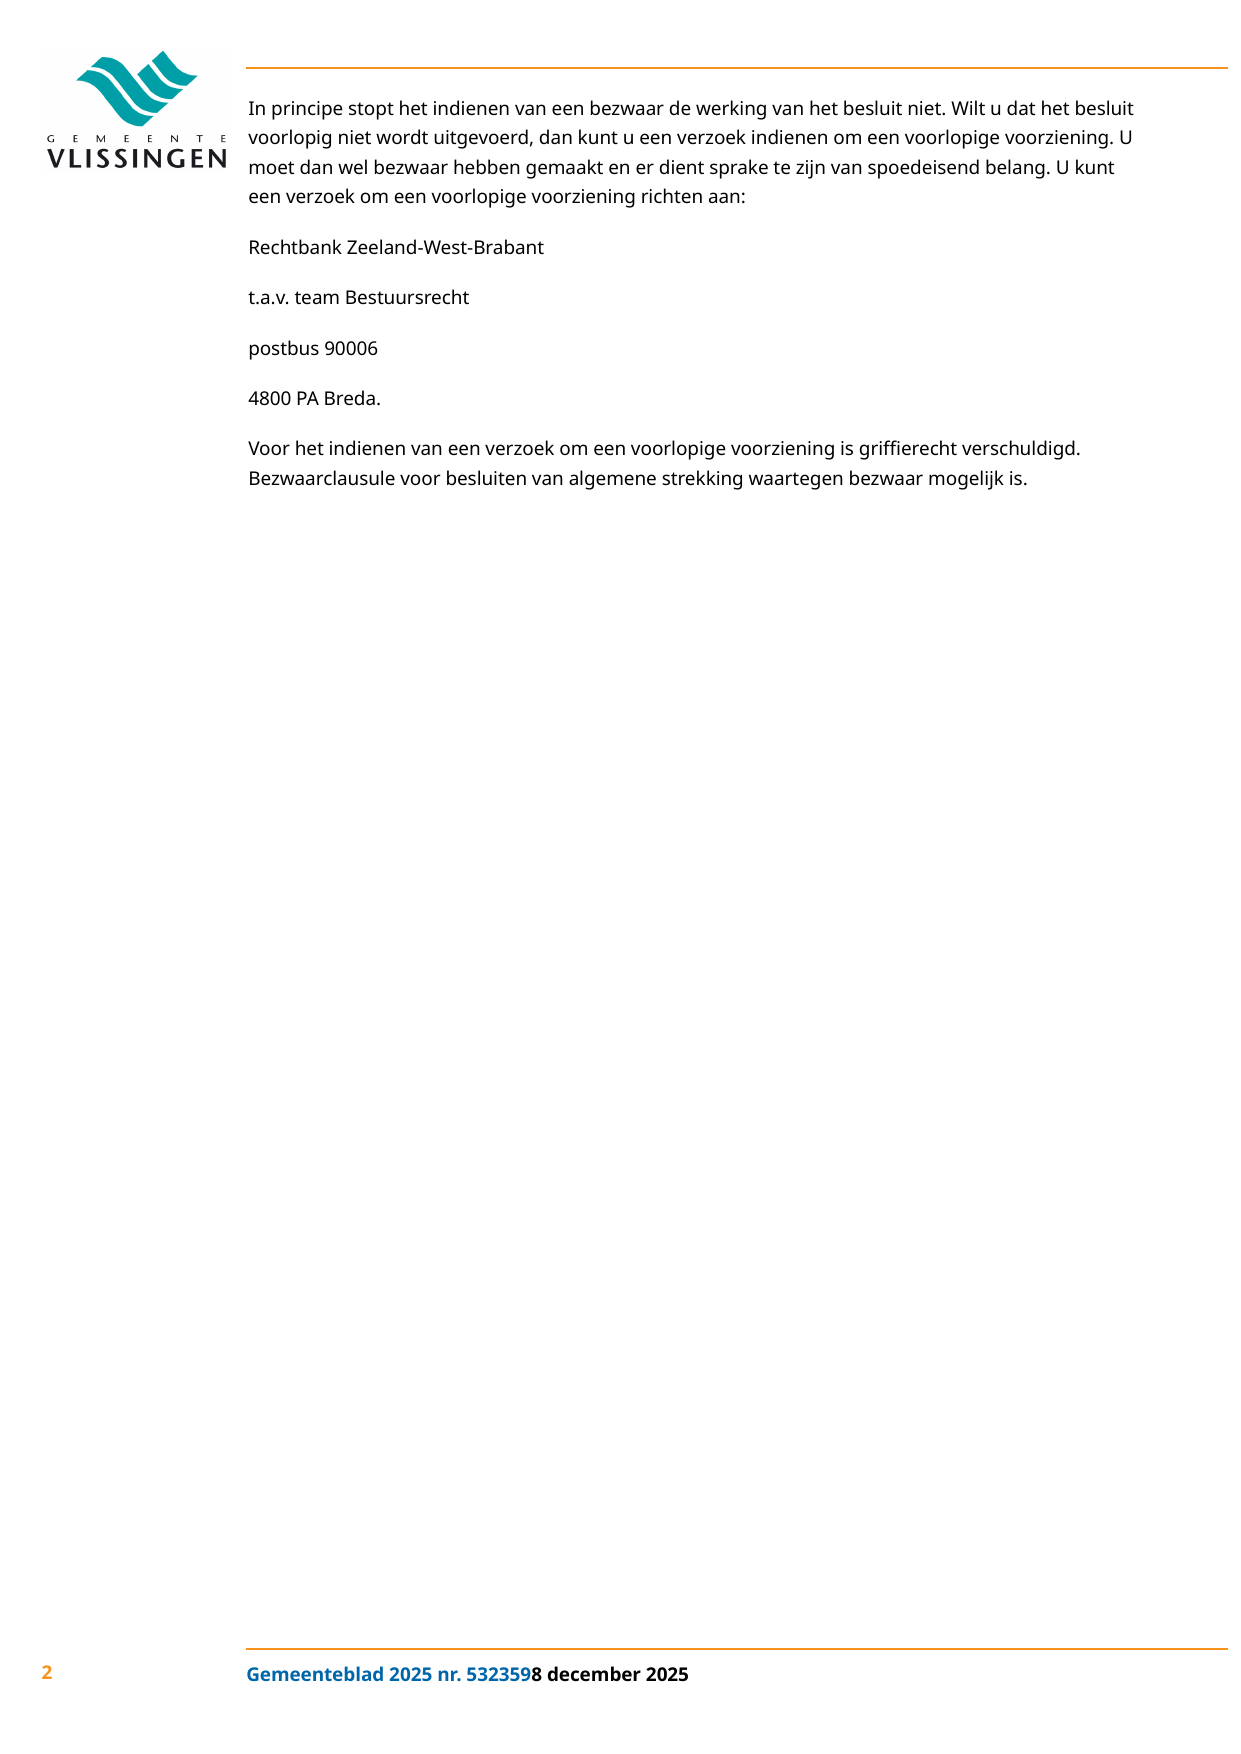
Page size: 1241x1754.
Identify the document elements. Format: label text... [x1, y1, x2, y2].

picture [41, 47, 231, 172]
text t.a.v. team Bestuursrecht [248, 284, 1152, 310]
text 4800 PA Breda. [248, 385, 1152, 411]
text postbus 90006 [248, 335, 1152, 361]
text In principe stopt het indienen van een bezwaar de werking van het besluit niet. Wilt u dat het besluit voorlopig niet wordt uitgevoerd, dan kunt u een verzoek indienen om een voorlopige voorziening. U moet dan wel bezwaar hebben gemaakt en er dient sprake te zijn van spoedeisend belang. U kunt een verzoek om een voorlopige voorziening richten aan: [248, 95, 1152, 209]
text Rechtbank Zeeland-West-Brabant [248, 234, 1152, 260]
text Voor het indienen van een verzoek om een voorlopige voorziening is griffierecht verschuldigd. Bezwaarclausule voor besluiten van algemene strekking waartegen bezwaar mogelijk is. [248, 436, 1152, 491]
